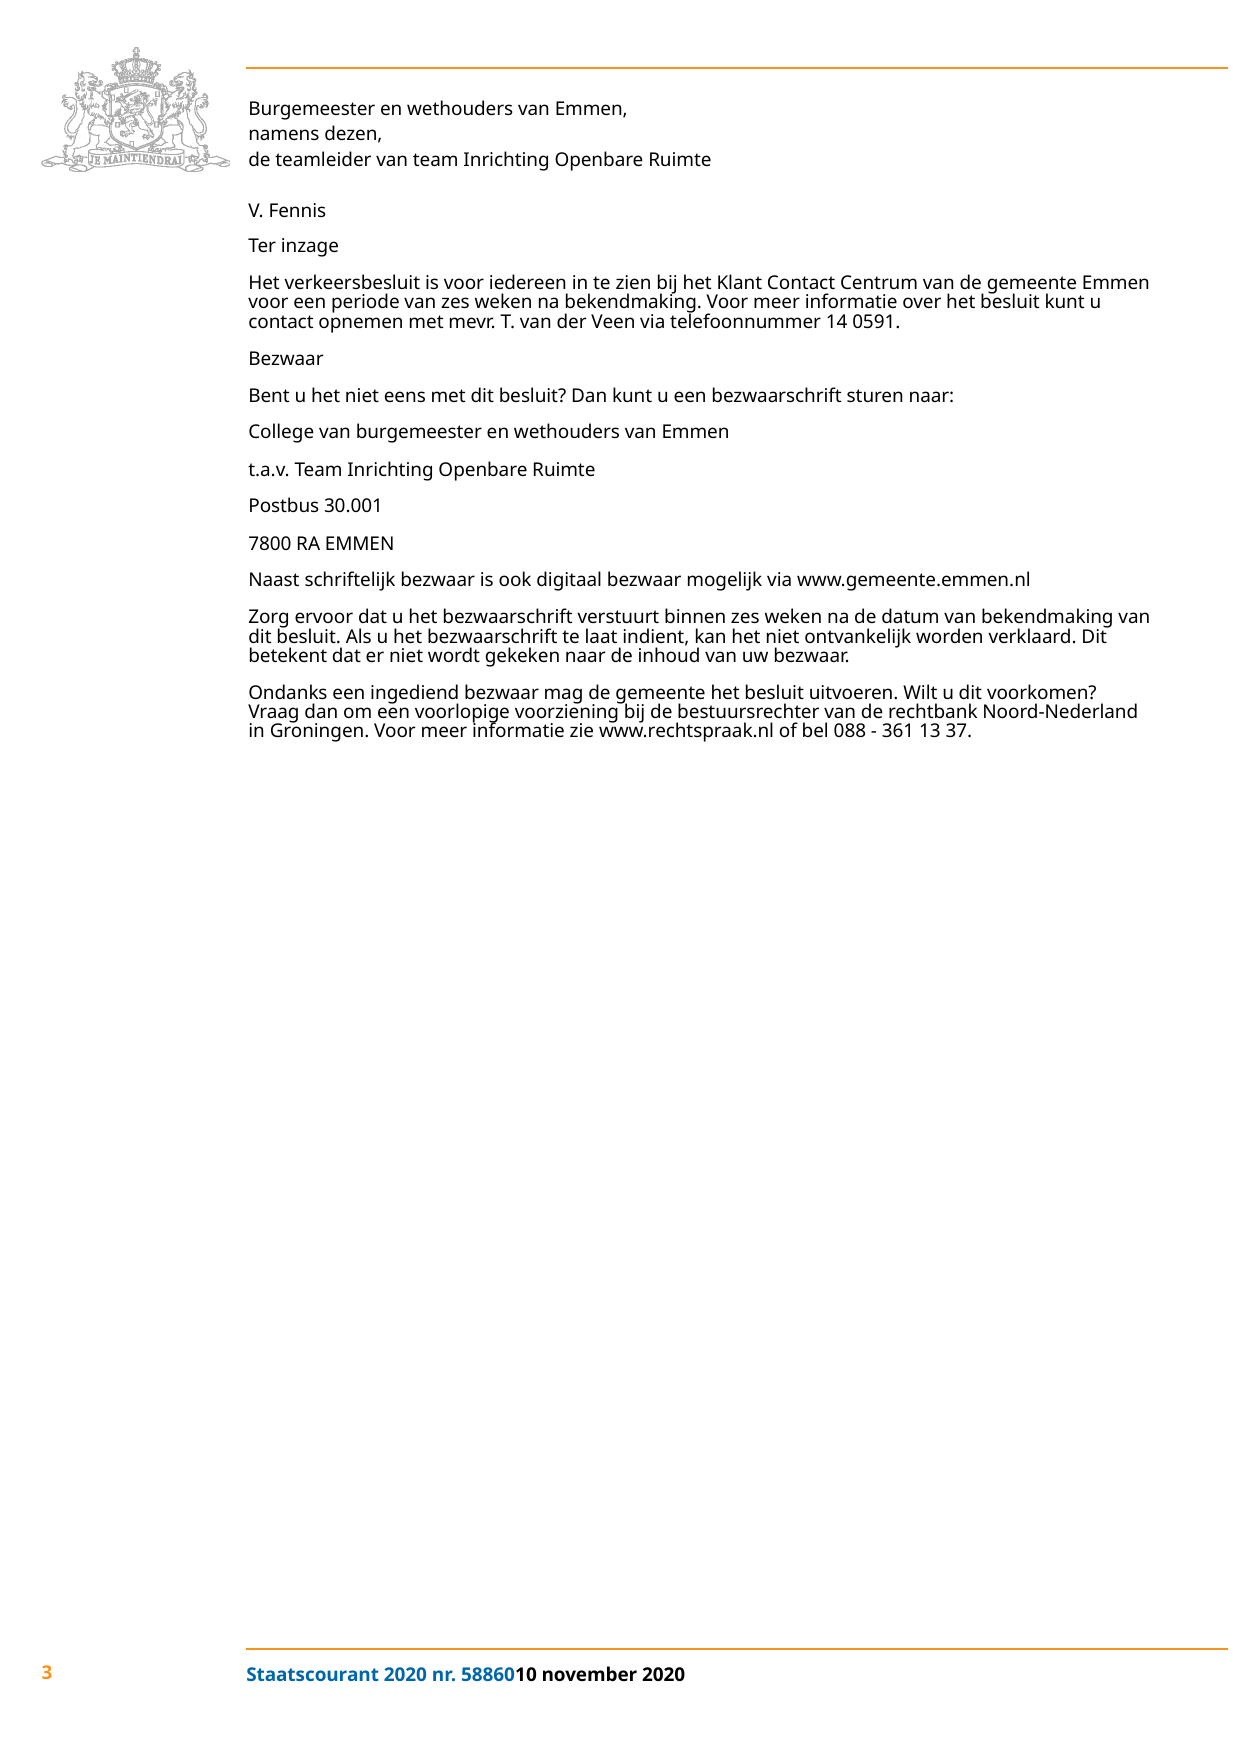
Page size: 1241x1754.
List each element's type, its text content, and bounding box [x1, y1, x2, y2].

text Het verkeersbesluit is voor iedereen in te zien bij het Klant Contact Centrum van de gemeente Emmen voor een periode van zes weken na bekendmaking. Voor meer informatie over het besluit kunt u contact opnemen met mevr. T. van der Veen via telefoonnummer 14 0591. [248, 274, 1152, 332]
text Bent u het niet eens met dit besluit? Dan kunt u een bezwaarschrift sturen naar: [248, 387, 1152, 406]
text Ondanks een ingediend bezwaar mag de gemeente het besluit uitvoeren. Wilt u dit voorkomen? Vraag dan om een voorlopige voorziening bij de bestuursrechter van de rechtbank Noord-Nederland in Groningen. Voor meer informatie zie www.rechtspraak.nl of bel 088 - 361 13 37. [248, 684, 1152, 742]
text Postbus 30.001 [248, 497, 1152, 517]
text Zorg ervoor dat u het bezwaarschrift verstuurt binnen zes weken na de datum van bekendmaking van dit besluit. Als u het bezwaarschrift te laat indient, kan het niet ontvankelijk worden verklaard. Dit betekent dat er niet wordt gekeken naar de inhoud van uw bezwaar. [248, 608, 1152, 666]
text de teamleider van team Inrichting Openbare Ruimte [248, 146, 1152, 172]
text Bezwaar [248, 349, 1152, 369]
text Naast schriftelijk bezwaar is ook digitaal bezwaar mogelijk via www.gemeente.emmen.nl [248, 571, 1152, 591]
text Burgemeester en wethouders van Emmen, [248, 95, 1152, 121]
text V. Fennis [248, 198, 1152, 223]
text namens dezen, [248, 121, 1152, 146]
text College van burgemeester en wethouders van Emmen [248, 423, 1152, 443]
text 7800 RA EMMEN [248, 534, 1152, 554]
text t.a.v. Team Inrichting Openbare Ruimte [248, 461, 1152, 480]
picture [41, 47, 231, 172]
text Ter inzage [248, 237, 1152, 256]
